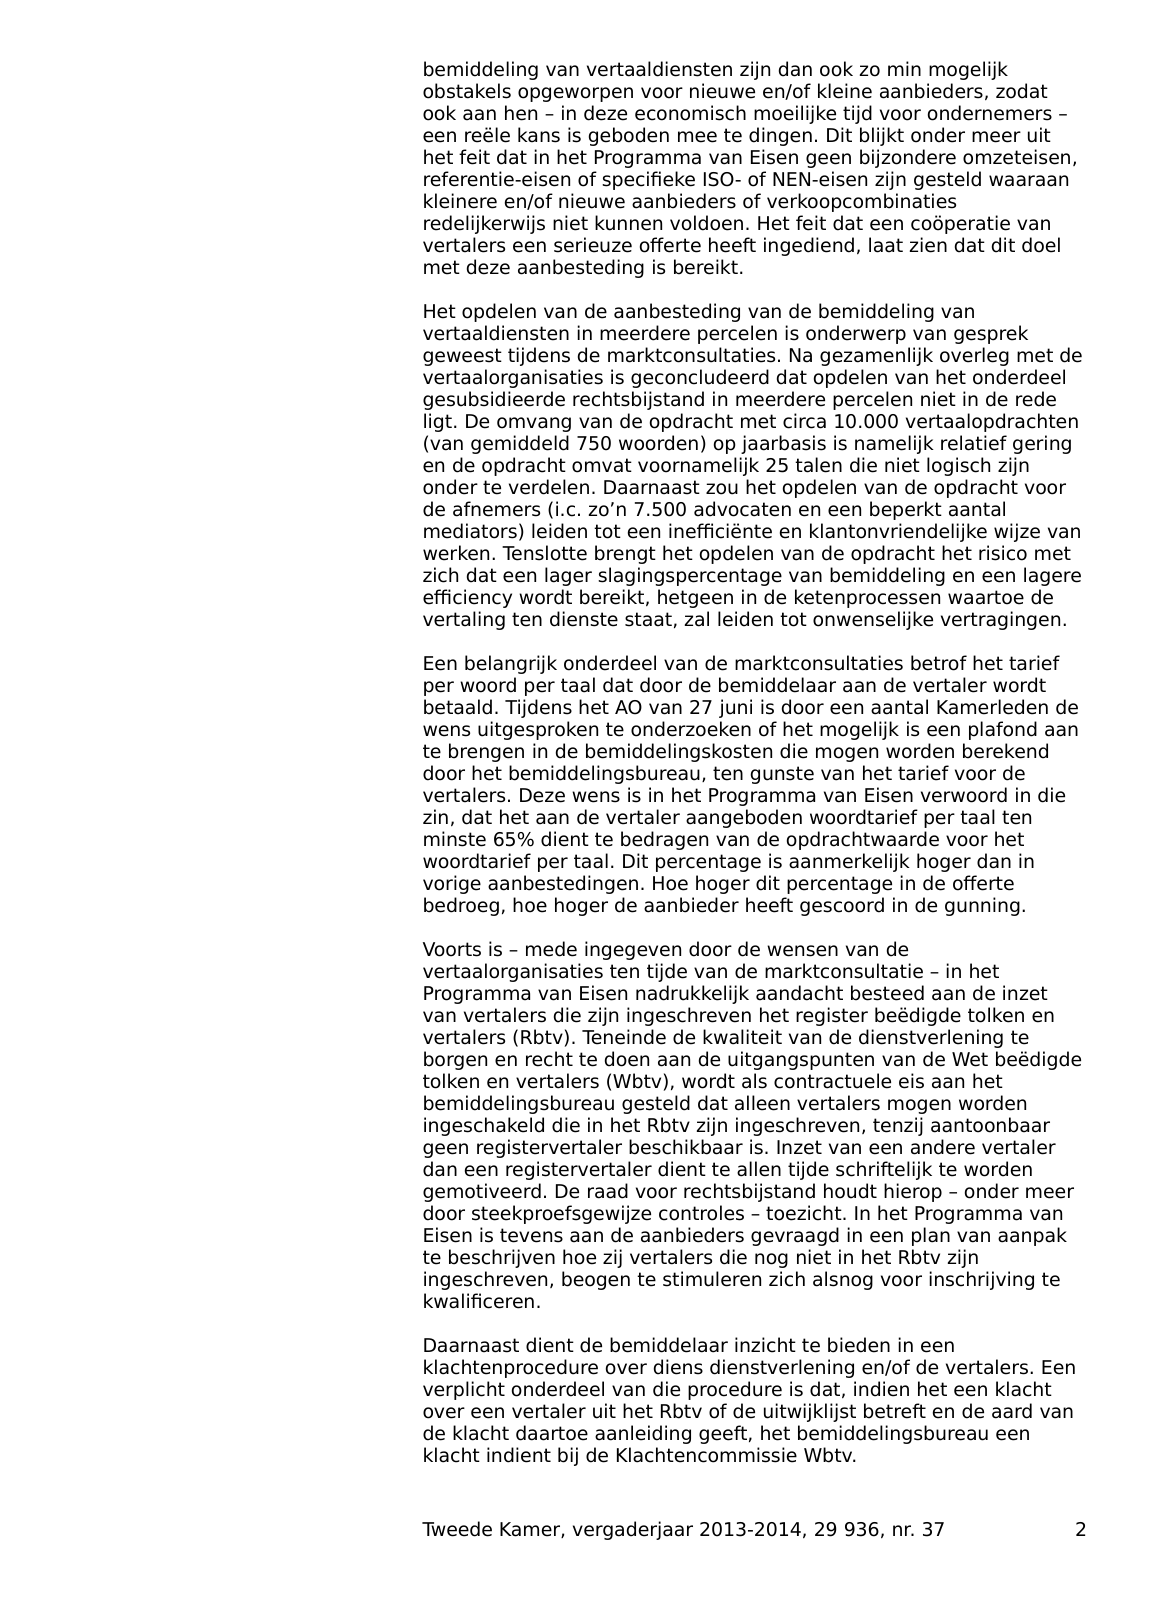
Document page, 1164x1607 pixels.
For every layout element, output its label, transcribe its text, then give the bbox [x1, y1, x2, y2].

text Een belangrijk onderdeel van de marktconsultaties betrof het tarief per woord per taal dat door de bemiddelaar aan de vertaler wordt betaald. Tijdens het AO van 27 juni is door een aantal Kamerleden de wens uitgesproken te onderzoeken of het mogelijk is een plafond aan te brengen in de bemiddelingskosten die mogen worden berekend door het bemiddelingsbureau, ten gunste van het tarief voor de vertalers. Deze wens is in het Programma van Eisen verwoord in die zin, dat het aan de vertaler aangeboden woordtarief per taal ten minste 65% dient te bedragen van de opdrachtwaarde voor het woordtarief per taal. Dit percentage is aanmerkelijk hoger dan in vorige aanbestedingen. Hoe hoger dit percentage in de offerte bedroeg, hoe hoger de aanbieder heeft gescoord in de gunning. [422, 653, 1087, 917]
text bemiddeling van vertaaldiensten zijn dan ook zo min mogelijk obstakels opgeworpen voor nieuwe en/of kleine aanbieders, zodat ook aan hen – in deze economisch moeilijke tijd voor ondernemers – een reële kans is geboden mee te dingen. Dit blijkt onder meer uit het feit dat in het Programma van Eisen geen bijzondere omzeteisen, referentie-eisen of specifieke ISO- of NEN-eisen zijn gesteld waaraan kleinere en/of nieuwe aanbieders of verkoopcombinaties redelijkerwijs niet kunnen voldoen. Het feit dat een coöperatie van vertalers een serieuze offerte heeft ingediend, laat zien dat dit doel met deze aanbesteding is bereikt. [422, 59, 1087, 279]
text Voorts is – mede ingegeven door de wensen van de vertaalorganisaties ten tijde van de marktconsultatie – in het Programma van Eisen nadrukkelijk aandacht besteed aan de inzet van vertalers die zijn ingeschreven het register beëdigde tolken en vertalers (Rbtv). Teneinde de kwaliteit van de dienstverlening te borgen en recht te doen aan de uitgangspunten van de Wet beëdigde tolken en vertalers (Wbtv), wordt als contractuele eis aan het bemiddelingsbureau gesteld dat alleen vertalers mogen worden ingeschakeld die in het Rbtv zijn ingeschreven, tenzij aantoonbaar geen registervertaler beschikbaar is. Inzet van een andere vertaler dan een registervertaler dient te allen tijde schriftelijk te worden gemotiveerd. De raad voor rechtsbijstand houdt hierop – onder meer door steekproefsgewijze controles – toezicht. In het Programma van Eisen is tevens aan de aanbieders gevraagd in een plan van aanpak te beschrijven hoe zij vertalers die nog niet in het Rbtv zijn ingeschreven, beogen te stimuleren zich alsnog voor inschrijving te kwalificeren. [422, 939, 1087, 1312]
text Het opdelen van de aanbesteding van de bemiddeling van vertaaldiensten in meerdere percelen is onderwerp van gesprek geweest tijdens de marktconsultaties. Na gezamenlijk overleg met de vertaalorganisaties is geconcludeerd dat opdelen van het onderdeel gesubsidieerde rechtsbijstand in meerdere percelen niet in de rede ligt. De omvang van de opdracht met circa 10.000 vertaalopdrachten (van gemiddeld 750 woorden) op jaarbasis is namelijk relatief gering en de opdracht omvat voornamelijk 25 talen die niet logisch zijn onder te verdelen. Daarnaast zou het opdelen van de opdracht voor de afnemers (i.c. zo’n 7.500 advocaten en een beperkt aantal mediators) leiden tot een inefficiënte en klantonvriendelijke wijze van werken. Tenslotte brengt het opdelen van de opdracht het risico met zich dat een lager slagingspercentage van bemiddeling en een lagere efficiency wordt bereikt, hetgeen in de ketenprocessen waartoe de vertaling ten dienste staat, zal leiden tot onwenselijke vertragingen. [422, 301, 1087, 631]
text Daarnaast dient de bemiddelaar inzicht te bieden in een klachtenprocedure over diens dienstverlening en/of de vertalers. Een verplicht onderdeel van die procedure is dat, indien het een klacht over een vertaler uit het Rbtv of de uitwijklijst betreft en de aard van de klacht daartoe aanleiding geeft, het bemiddelingsbureau een klacht indient bij de Klachtencommissie Wbtv. [422, 1335, 1087, 1467]
